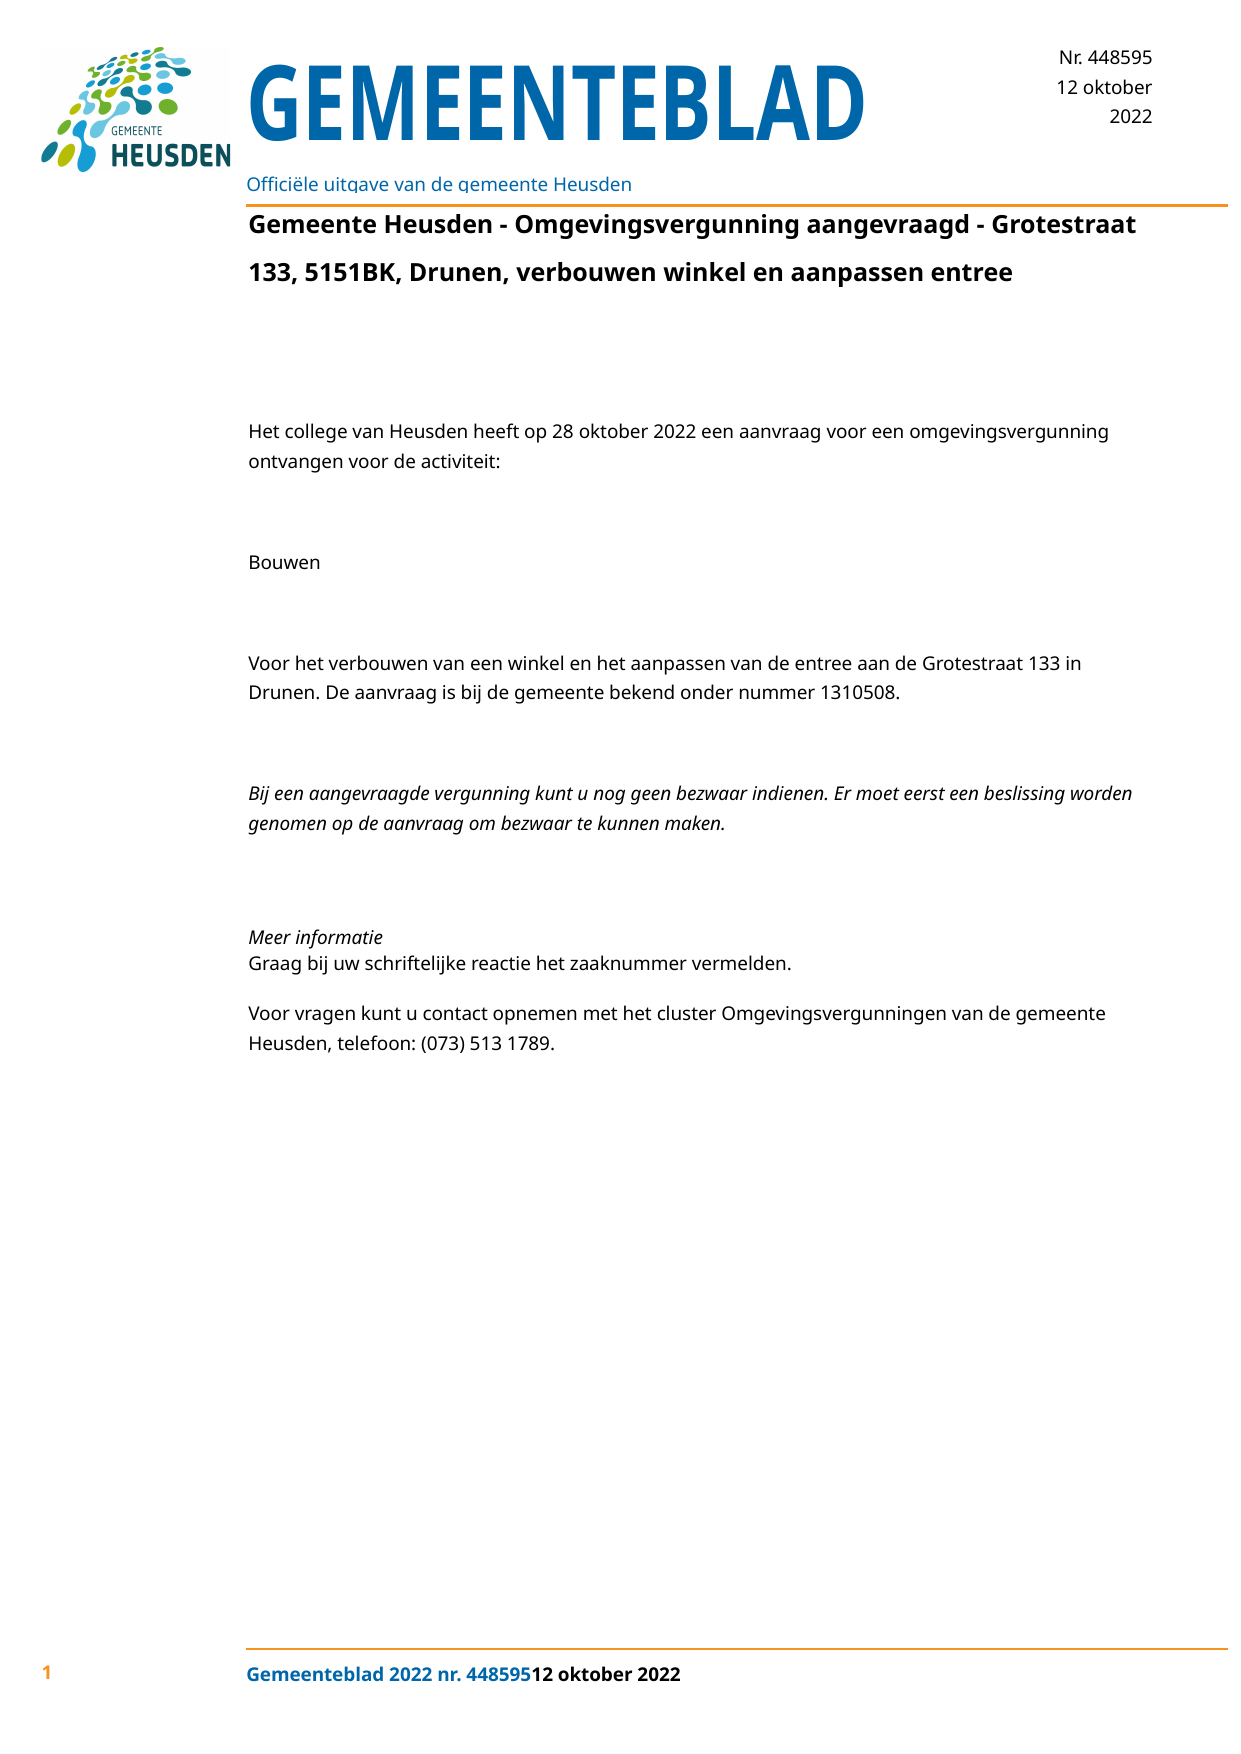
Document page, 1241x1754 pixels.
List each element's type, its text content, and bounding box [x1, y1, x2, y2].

text Bij een aangevraagde vergunning kunt u nog geen bezwaar indienen. Er moet eerst een beslissing worden genomen op de aanvraag om bezwaar te kunnen maken. [248, 780, 1152, 836]
text Graag bij uw schriftelijke reactie het zaaknummer vermelden. [248, 950, 1152, 976]
text Bouwen [248, 549, 1152, 575]
picture [41, 47, 231, 172]
text Gemeente Heusden - Omgevingsvergunning aangevraagd - Grotestraat 133, 5151BK, Drunen, verbouwen winkel en aanpassen entree [248, 207, 1152, 288]
text Meer informatie [248, 924, 1152, 950]
text Voor het verbouwen van een winkel en het aanpassen van de entree aan de Grotestraat 133 in Drunen. De aanvraag is bij de gemeente bekend onder nummer 1310508. [248, 650, 1152, 705]
text Voor vragen kunt u contact opnemen met het cluster Omgevingsvergunningen van de gemeente Heusden, telefoon: (073) 513 1789. [248, 1001, 1152, 1056]
text Het college van Heusden heeft op 28 oktober 2022 een aanvraag voor een omgevingsvergunning ontvangen voor de activiteit: [248, 419, 1152, 474]
